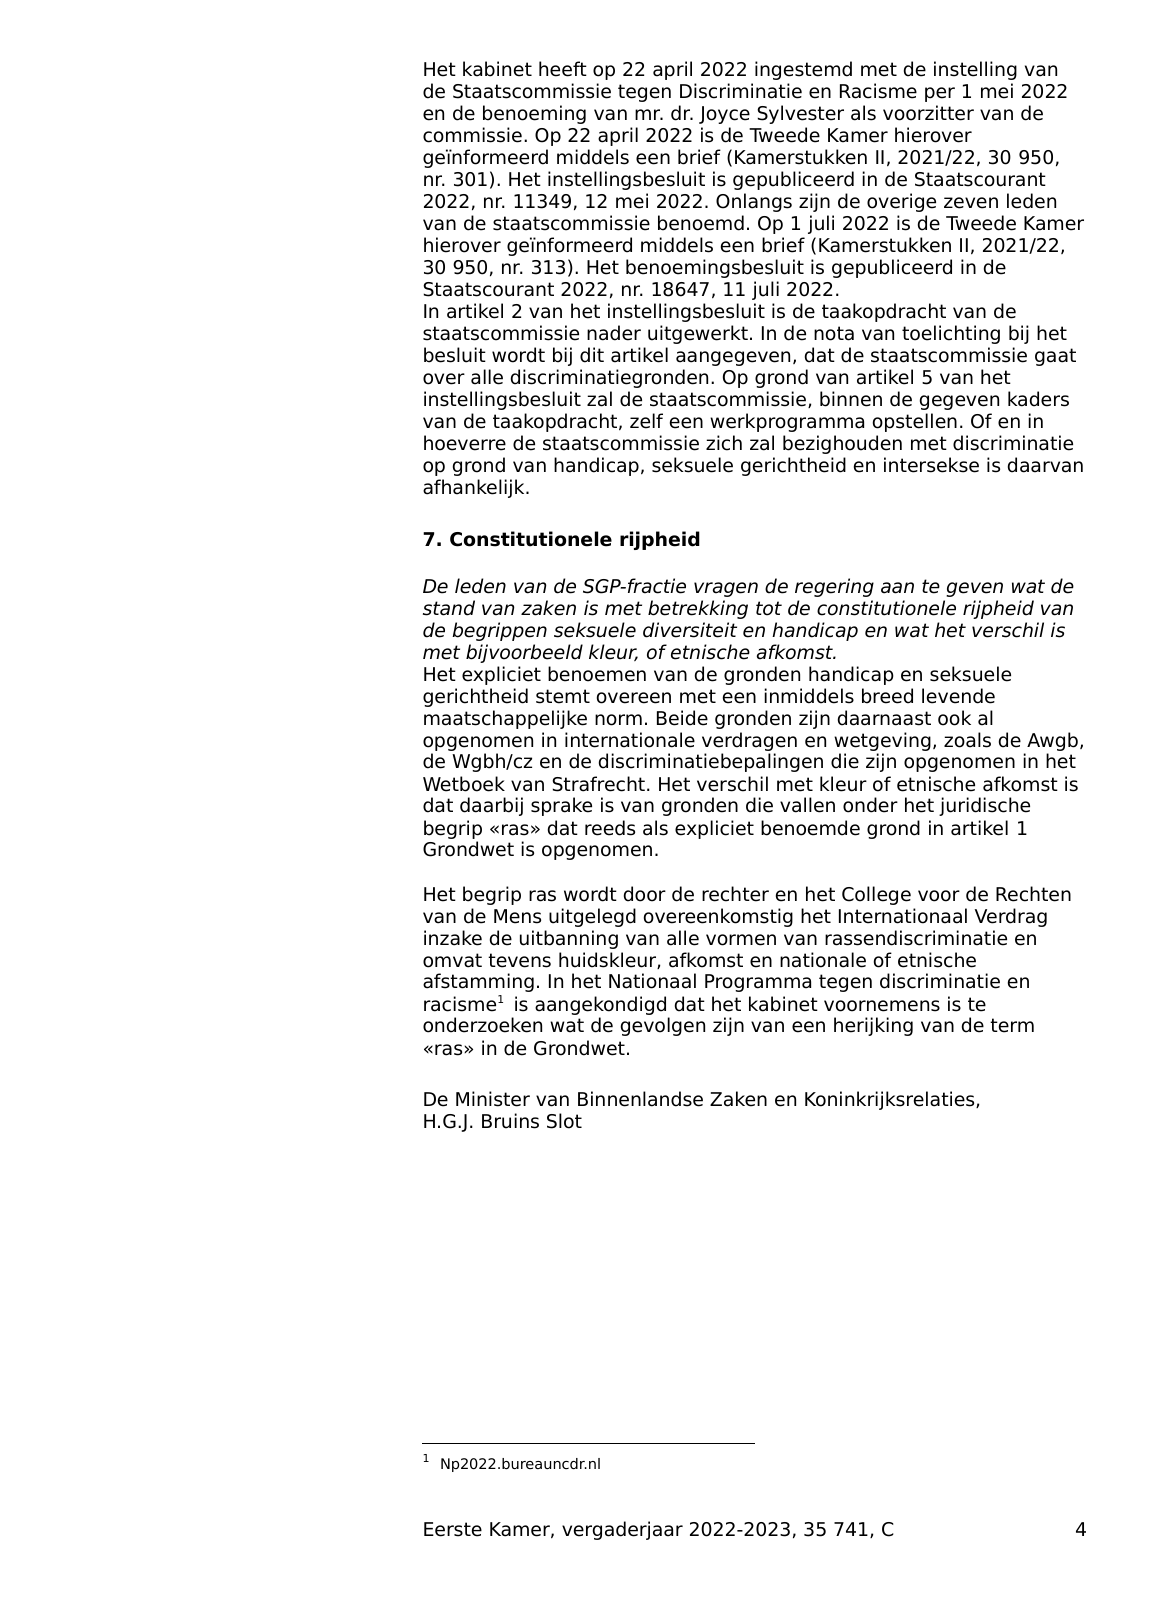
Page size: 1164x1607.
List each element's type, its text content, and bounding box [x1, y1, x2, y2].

text Het begrip ras wordt door de rechter en het College voor de Rechten van de Mens uitgelegd overeenkomstig het Internationaal Verdrag inzake de uitbanning van alle vormen van rassendiscriminatie en omvat tevens huidskleur, afkomst en nationale of etnische afstamming. In het Nationaal Programma tegen discriminatie en racisme is aangekondigd dat het kabinet voornemens is te onderzoeken wat de gevolgen zijn van een herijking van de term «ras» in de Grondwet. [422, 883, 1087, 1059]
subtitle 7. Constitutionele rijpheid [422, 529, 1087, 551]
text De Minister van Binnenlandse Zaken en Koninkrijksrelaties, H.G.J. Bruins Slot [422, 1089, 1087, 1133]
text In artikel 2 van het instellingsbesluit is de taakopdracht van de staatscommissie nader uitgewerkt. In de nota van toelichting bij het besluit wordt bij dit artikel aangegeven, dat de staatscommissie gaat over alle discriminatiegronden. Op grond van artikel 5 van het instellingsbesluit zal de staatscommissie, binnen de gegeven kaders van de taakopdracht, zelf een werkprogramma opstellen. Of en in hoeverre de staatscommissie zich zal bezighouden met discriminatie op grond van handicap, seksuele gerichtheid en intersekse is daarvan afhankelijk. [422, 301, 1087, 499]
text Het kabinet heeft op 22 april 2022 ingestemd met de instelling van de Staatscommissie tegen Discriminatie en Racisme per 1 mei 2022 en de benoeming van mr. dr. Joyce Sylvester als voorzitter van de commissie. Op 22 april 2022 is de Tweede Kamer hierover geïnformeerd middels een brief (Kamerstukken II, 2021/22, 30 950, nr. 301). Het instellingsbesluit is gepubliceerd in de Staatscourant 2022, nr. 11349, 12 mei 2022. Onlangs zijn de overige zeven leden van de staatscommissie benoemd. Op 1 juli 2022 is de Tweede Kamer hierover geïnformeerd middels een brief (Kamerstukken II, 2021/22, 30 950, nr. 313). Het benoemingsbesluit is gepubliceerd in de Staatscourant 2022, nr. 18647, 11 juli 2022. [422, 59, 1087, 301]
text De leden van de SGP-fractie vragen de regering aan te geven wat de stand van zaken is met betrekking tot de constitutionele rijpheid van de begrippen seksuele diversiteit en handicap en wat het verschil is met bijvoorbeeld kleur, of etnische afkomst. [422, 576, 1087, 663]
text Het expliciet benoemen van de gronden handicap en seksuele gerichtheid stemt overeen met een inmiddels breed levende maatschappelijke norm. Beide gronden zijn daarnaast ook al opgenomen in internationale verdragen en wetgeving, zoals de Awgb, de Wgbh/cz en de discriminatiebepalingen die zijn opgenomen in het Wetboek van Strafrecht. Het verschil met kleur of etnische afkomst is dat daarbij sprake is van gronden die vallen onder het juridische begrip «ras» dat reeds als expliciet benoemde grond in artikel 1 Grondwet is opgenomen. [422, 663, 1087, 861]
text Np2022.bureauncdr.nl [422, 1452, 1087, 1474]
